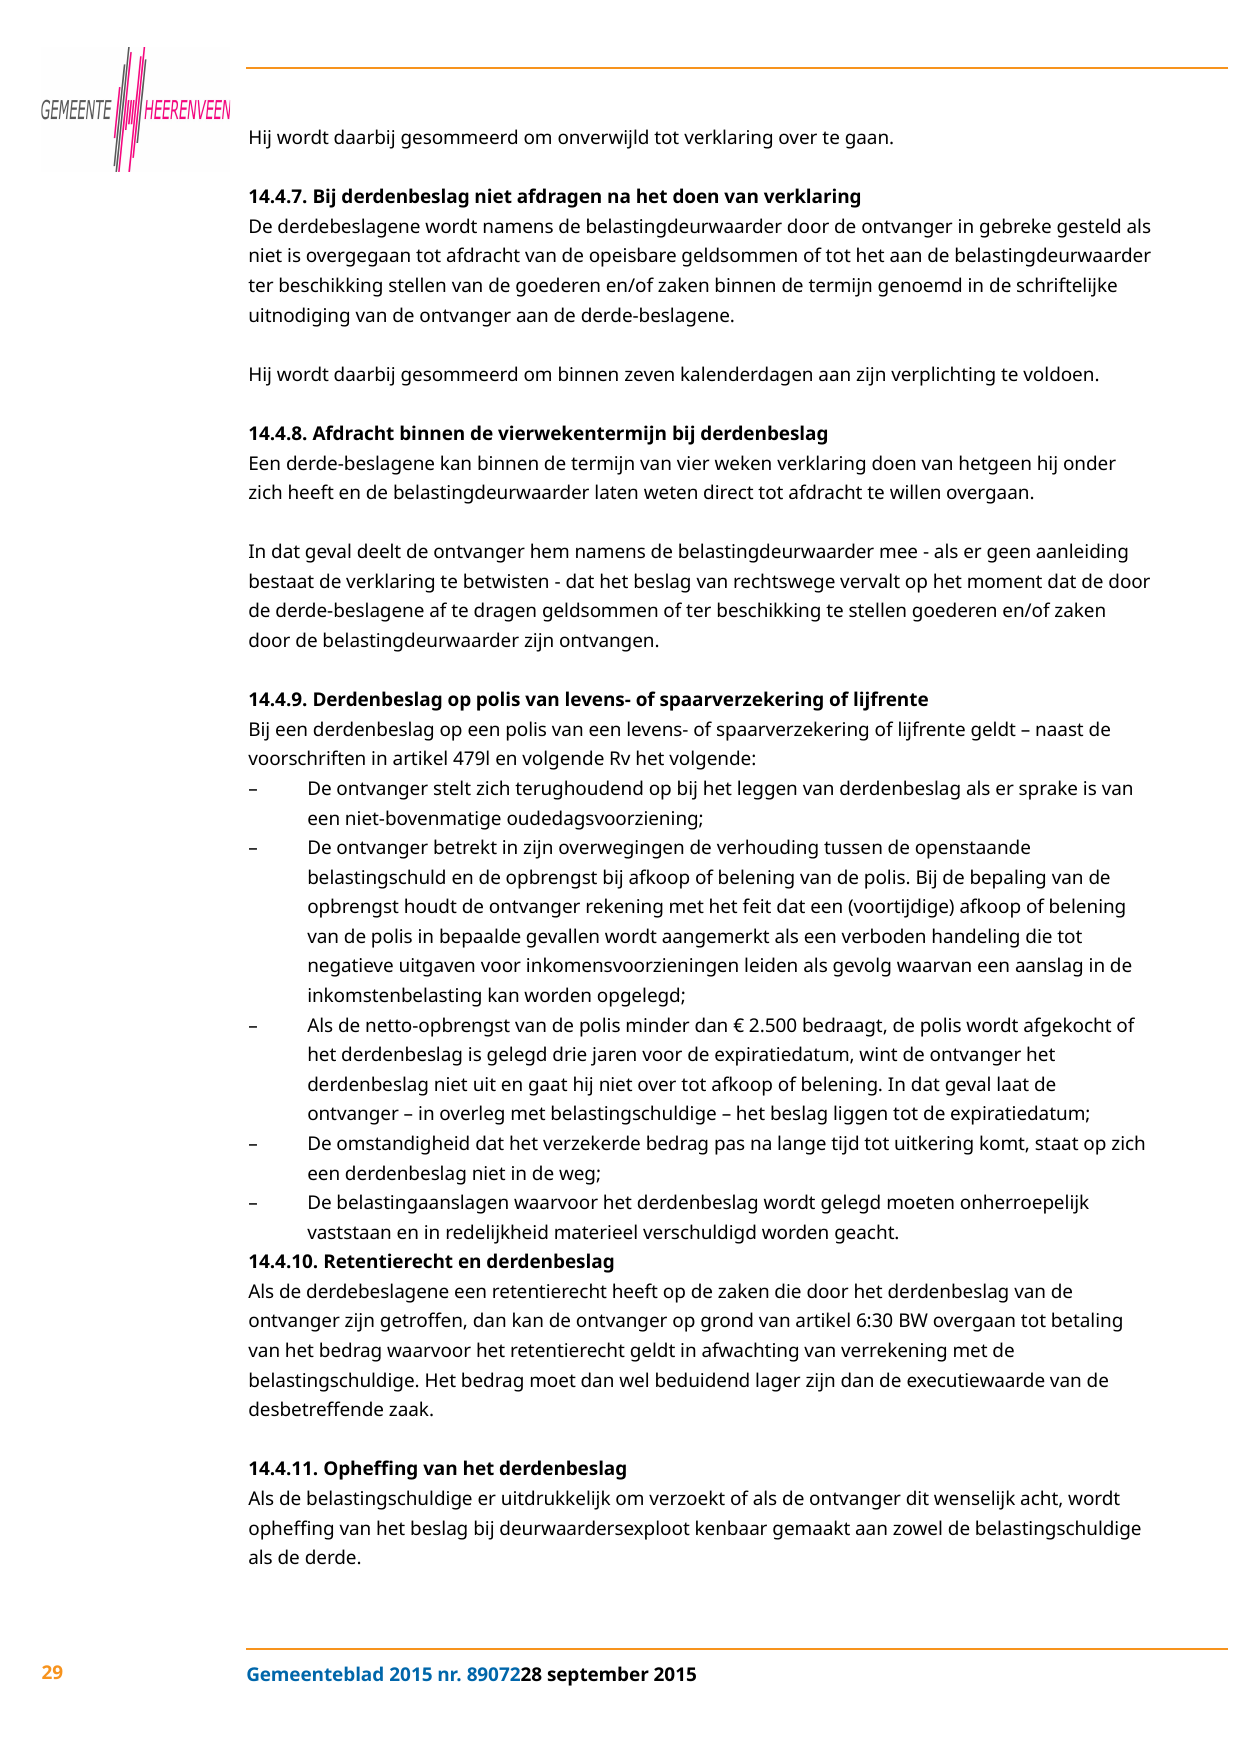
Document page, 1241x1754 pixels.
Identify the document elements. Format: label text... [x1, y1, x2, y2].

text Hij wordt daarbij gesommeerd om binnen zeven kalenderdagen aan zijn verplichting te voldoen. [248, 361, 1152, 387]
text Als de belastingschuldige er uitdrukkelijk om verzoekt of als de ontvanger dit wenselijk acht, wordt opheffing van het beslag bij deurwaardersexploot kenbaar gemaakt aan zowel de belastingschuldige als de derde. [248, 1485, 1152, 1570]
text 14.4.10. Retentierecht en derdenbeslag [248, 1248, 1152, 1274]
text In dat geval deelt de ontvanger hem namens de belastingdeurwaarder mee - als er geen aanleiding bestaat de verklaring te betwisten - dat het beslag van rechtswege vervalt op het moment dat de door de derde-beslagene af te dragen geldsommen of ter beschikking te stellen goederen en/of zaken door de belastingdeurwaarder zijn ontvangen. [248, 538, 1152, 653]
text Hij wordt daarbij gesommeerd om onverwijld tot verklaring over te gaan. [248, 124, 1152, 150]
text 14.4.9. Derdenbeslag op polis van levens- of spaarverzekering of lijfrente [248, 686, 1152, 712]
list De belastingaanslagen waarvoor het derdenbeslag wordt gelegd moeten onherroepelijk vaststaan en in redelijkheid materieel verschuldigd worden geacht. [248, 1189, 1152, 1245]
list De ontvanger betrekt in zijn overwegingen de verhouding tussen de openstaande belastingschuld en de opbrengst bij afkoop of belening van de polis. Bij de bepaling van de opbrengst houdt de ontvanger rekening met het feit dat een (voortijdige) afkoop of belening van de polis in bepaalde gevallen wordt aangemerkt als een verboden handeling die tot negatieve uitgaven voor inkomensvoorzieningen leiden als gevolg waarvan een aanslag in de inkomstenbelasting kan worden opgelegd; [248, 834, 1152, 1008]
text 14.4.7. Bij derdenbeslag niet afdragen na het doen van verklaring [248, 183, 1152, 209]
list Als de netto-opbrengst van de polis minder dan € 2.500 bedraagt, de polis wordt afgekocht of het derdenbeslag is gelegd drie jaren voor de expiratiedatum, wint de ontvanger het derdenbeslag niet uit en gaat hij niet over tot afkoop of belening. In dat geval laat de ontvanger – in overleg met belastingschuldige – het beslag liggen tot de expiratiedatum; [248, 1012, 1152, 1126]
list De ontvanger stelt zich terughoudend op bij het leggen van derdenbeslag als er sprake is van een niet-bovenmatige oudedagsvoorziening; [248, 775, 1152, 831]
text Bij een derdenbeslag op een polis van een levens- of spaarverzekering of lijfrente geldt – naast de voorschriften in artikel 479l en volgende Rv het volgende: [248, 716, 1152, 771]
list De omstandigheid dat het verzekerde bedrag pas na lange tijd tot uitkering komt, staat op zich een derdenbeslag niet in de weg; [248, 1130, 1152, 1186]
text Een derde-beslagene kan binnen de termijn van vier weken verklaring doen van hetgeen hij onder zich heeft en de belastingdeurwaarder laten weten direct tot afdracht te willen overgaan. [248, 450, 1152, 505]
text 14.4.8. Afdracht binnen de vierwekentermijn bij derdenbeslag [248, 420, 1152, 446]
picture [41, 47, 231, 172]
text De derdebeslagene wordt namens de belastingdeurwaarder door de ontvanger in gebreke gesteld als niet is overgegaan tot afdracht van de opeisbare geldsommen of tot het aan de belastingdeurwaarder ter beschikking stellen van de goederen en/of zaken binnen de termijn genoemd in de schriftelijke uitnodiging van de ontvanger aan de derde-beslagene. [248, 213, 1152, 328]
text Als de derdebeslagene een retentierecht heeft op de zaken die door het derdenbeslag van de ontvanger zijn getroffen, dan kan de ontvanger op grond van artikel 6:30 BW overgaan tot betaling van het bedrag waarvoor het retentierecht geldt in afwachting van verrekening met de belastingschuldige. Het bedrag moet dan wel beduidend lager zijn dan de executiewaarde van de desbetreffende zaak. [248, 1278, 1152, 1422]
text 14.4.11. Opheffing van het derdenbeslag [248, 1456, 1152, 1481]
